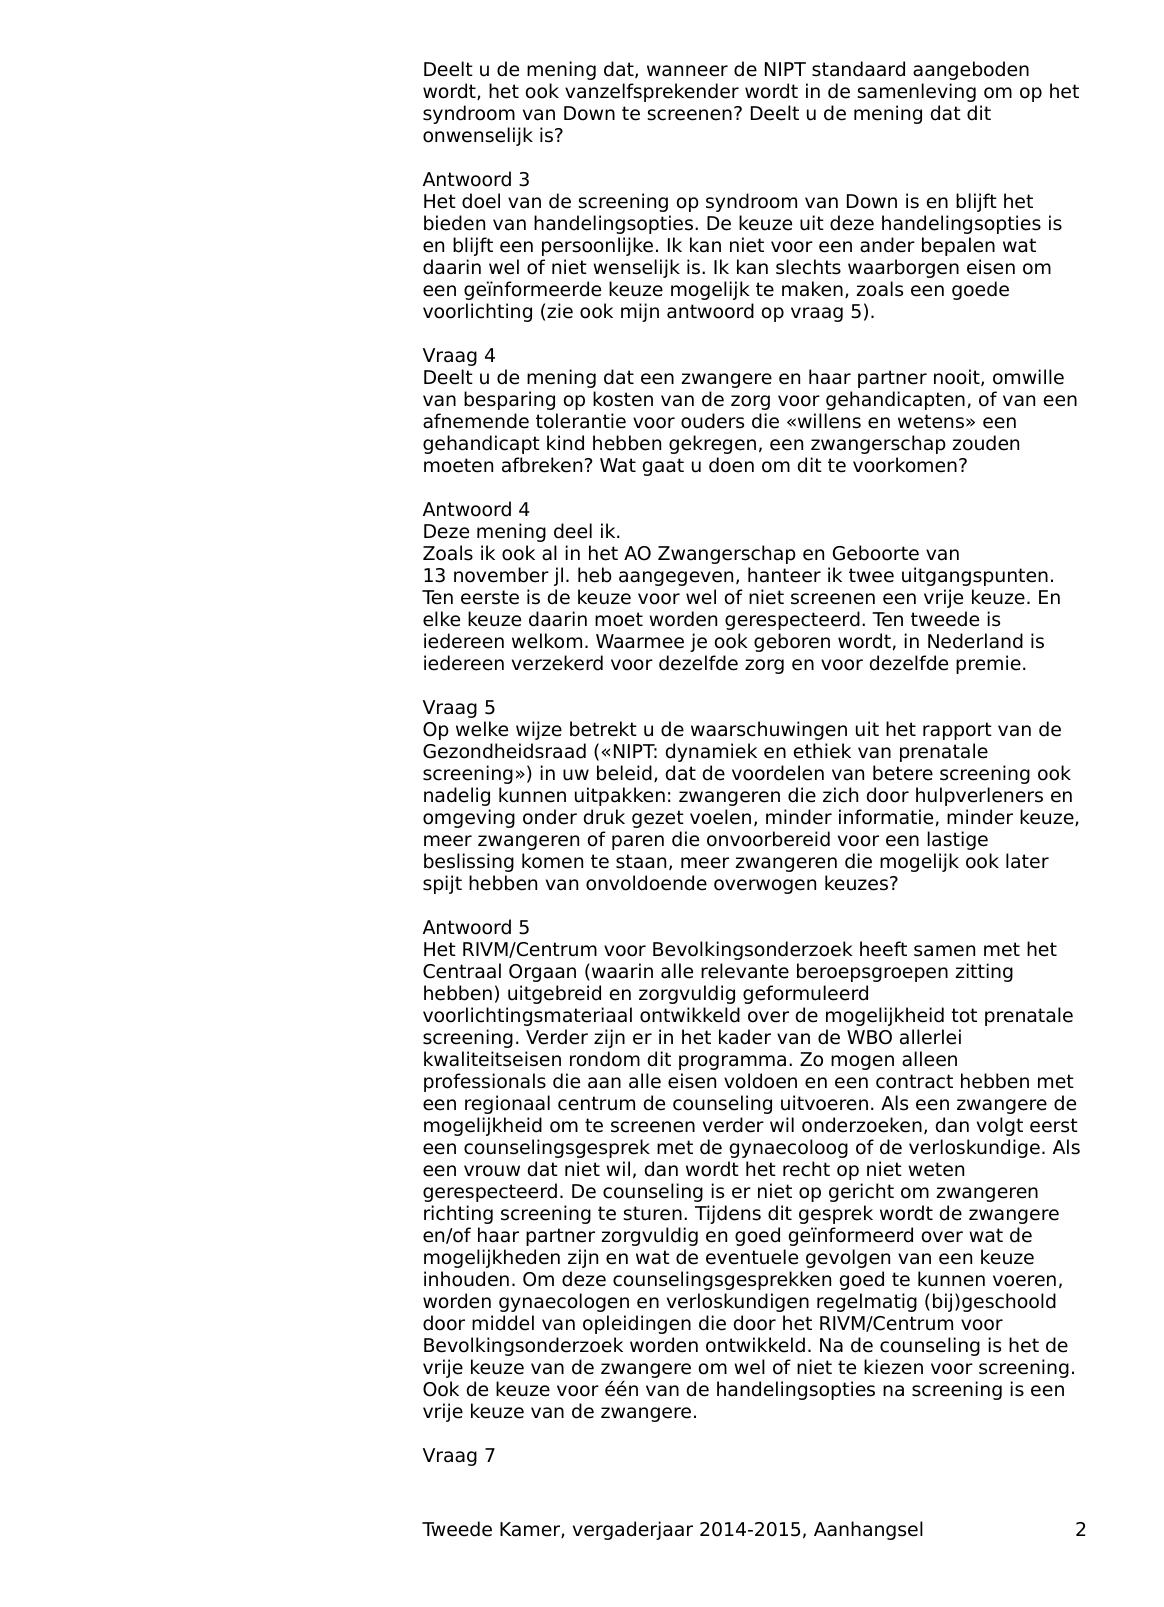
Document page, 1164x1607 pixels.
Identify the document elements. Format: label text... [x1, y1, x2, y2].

text Deze mening deel ik. [422, 521, 1087, 543]
text Antwoord 5 [422, 917, 1087, 939]
text Zoals ik ook al in het AO Zwangerschap en Geboorte van 13 november jl. heb aangegeven, hanteer ik twee uitgangspunten. Ten eerste is de keuze voor wel of niet screenen een vrije keuze. En elke keuze daarin moet worden gerespecteerd. Ten tweede is iedereen welkom. Waarmee je ook geboren wordt, in Nederland is iedereen verzekerd voor dezelfde zorg en voor dezelfde premie. [422, 543, 1087, 675]
text Op welke wijze betrekt u de waarschuwingen uit het rapport van de Gezondheidsraad («NIPT: dynamiek en ethiek van prenatale screening») in uw beleid, dat de voordelen van betere screening ook nadelig kunnen uitpakken: zwangeren die zich door hulpverleners en omgeving onder druk gezet voelen, minder informatie, minder keuze, meer zwangeren of paren die onvoorbereid voor een lastige beslissing komen te staan, meer zwangeren die mogelijk ook later spijt hebben van onvoldoende overwogen keuzes? [422, 719, 1087, 895]
text Vraag 7 [422, 1445, 1087, 1467]
text Het RIVM/Centrum voor Bevolkingsonderzoek heeft samen met het Centraal Orgaan (waarin alle relevante beroepsgroepen zitting hebben) uitgebreid en zorgvuldig geformuleerd voorlichtingsmateriaal ontwikkeld over de mogelijkheid tot prenatale screening. Verder zijn er in het kader van de WBO allerlei kwaliteitseisen rondom dit programma. Zo mogen alleen professionals die aan alle eisen voldoen en een contract hebben met een regionaal centrum de counseling uitvoeren. Als een zwangere de mogelijkheid om te screenen verder wil onderzoeken, dan volgt eerst een counselingsgesprek met de gynaecoloog of de verloskundige. Als een vrouw dat niet wil, dan wordt het recht op niet weten gerespecteerd. De counseling is er niet op gericht om zwangeren richting screening te sturen. Tijdens dit gesprek wordt de zwangere en/of haar partner zorgvuldig en goed geïnformeerd over wat de mogelijkheden zijn en wat de eventuele gevolgen van een keuze inhouden. Om deze counselingsgesprekken goed te kunnen voeren, worden gynaecologen en verloskundigen regelmatig (bij)geschoold door middel van opleidingen die door het RIVM/Centrum voor Bevolkingsonderzoek worden ontwikkeld. Na de counseling is het de vrije keuze van de zwangere om wel of niet te kiezen voor screening. Ook de keuze voor één van de handelingsopties na screening is een vrije keuze van de zwangere. [422, 939, 1087, 1423]
text Het doel van de screening op syndroom van Down is en blijft het bieden van handelingsopties. De keuze uit deze handelingsopties is en blijft een persoonlijke. Ik kan niet voor een ander bepalen wat daarin wel of niet wenselijk is. Ik kan slechts waarborgen eisen om een geïnformeerde keuze mogelijk te maken, zoals een goede voorlichting (zie ook mijn antwoord op vraag 5). [422, 191, 1087, 323]
text Vraag 4 [422, 345, 1087, 367]
text Vraag 5 [422, 697, 1087, 719]
text Deelt u de mening dat, wanneer de NIPT standaard aangeboden wordt, het ook vanzelfsprekender wordt in de samenleving om op het syndroom van Down te screenen? Deelt u de mening dat dit onwenselijk is? [422, 59, 1087, 147]
text Antwoord 3 [422, 169, 1087, 191]
text Deelt u de mening dat een zwangere en haar partner nooit, omwille van besparing op kosten van de zorg voor gehandicapten, of van een afnemende tolerantie voor ouders die «willens en wetens» een gehandicapt kind hebben gekregen, een zwangerschap zouden moeten afbreken? Wat gaat u doen om dit te voorkomen? [422, 367, 1087, 477]
text Antwoord 4 [422, 499, 1087, 521]
